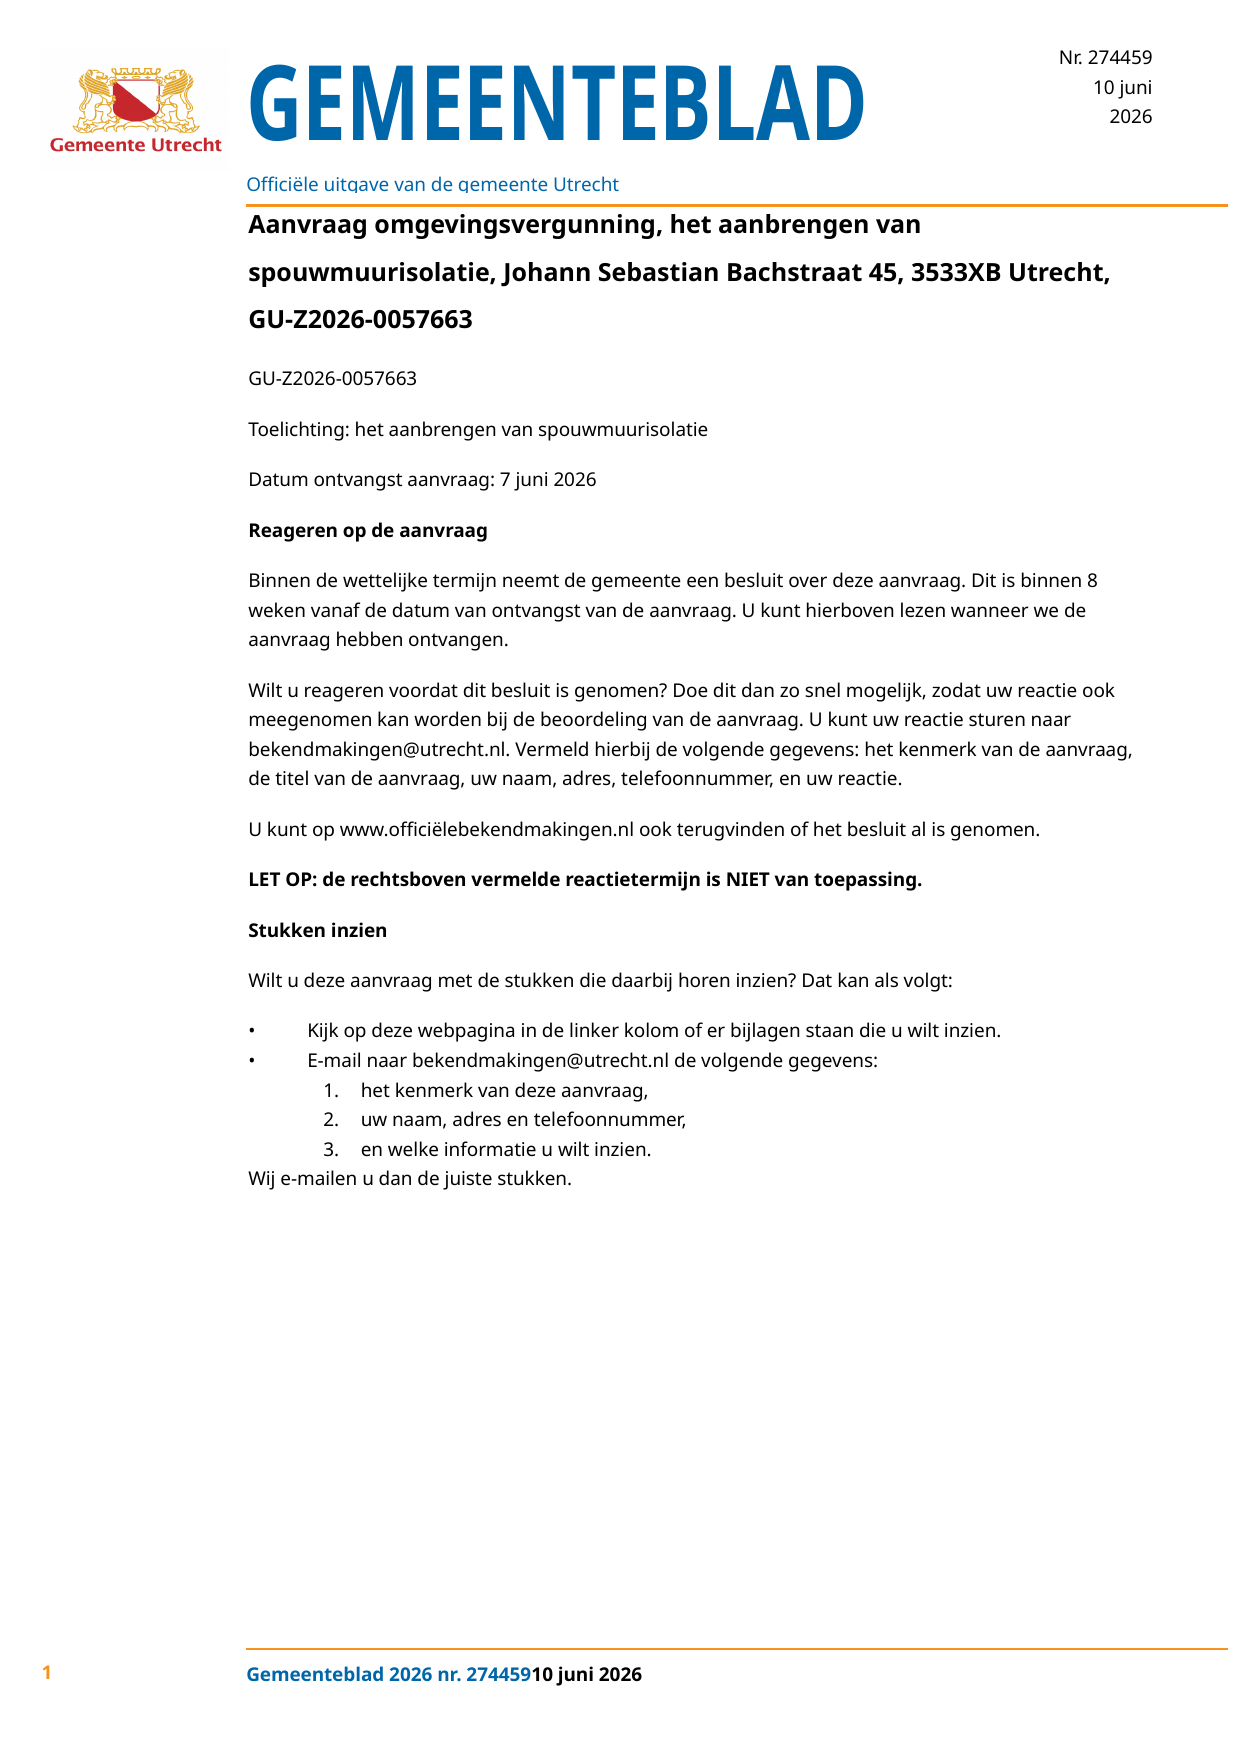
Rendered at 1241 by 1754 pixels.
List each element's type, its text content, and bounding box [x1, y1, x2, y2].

list het kenmerk van deze aanvraag, [323, 1077, 1152, 1102]
text Stukken inzien [248, 917, 1152, 942]
text Wilt u deze aanvraag met de stukken die daarbij horen inzien? Dat kan als volgt: [248, 967, 1152, 993]
text Binnen de wettelijke termijn neemt de gemeente een besluit over deze aanvraag. Dit is binnen 8 weken vanaf de datum van ontvangst van de aanvraag. U kunt hierboven lezen wanneer we de aanvraag hebben ontvangen. [248, 567, 1152, 652]
list en welke informatie u wilt inzien. [323, 1136, 1152, 1162]
text Datum ontvangst aanvraag: 7 juni 2026 [248, 466, 1152, 492]
text LET OP: de rechtsboven vermelde reactietermijn is NIET van toepassing. [248, 866, 1152, 892]
text Reageren op de aanvraag [248, 517, 1152, 542]
text Aanvraag omgevingsvergunning, het aanbrengen van spouwmuurisolatie, Johann Sebastian Bachstraat 45, 3533XB Utrecht, GU-Z2026-0057663 [248, 207, 1152, 336]
list E-mail naar bekendmakingen@utrecht.nl de volgende gegevens: [248, 1047, 1152, 1073]
text GU-Z2026-0057663 [248, 366, 1152, 391]
list Kijk op deze webpagina in de linker kolom of er bijlagen staan die u wilt inzien. [248, 1018, 1152, 1043]
text Toelichting: het aanbrengen van spouwmuurisolatie [248, 416, 1152, 442]
text U kunt op www.officiëlebekendmakingen.nl ook terugvinden of het besluit al is genomen. [248, 816, 1152, 842]
picture [41, 47, 231, 172]
text Wilt u reageren voordat dit besluit is genomen? Doe dit dan zo snel mogelijk, zodat uw reactie ook meegenomen kan worden bij de beoordeling van de aanvraag. U kunt uw reactie sturen naar bekendmakingen@utrecht.nl. Vermeld hierbij de volgende gegevens: het kenmerk van de aanvraag, de titel van de aanvraag, uw naam, adres, telefoonnummer, en uw reactie. [248, 677, 1152, 791]
text Wij e-mailen u dan de juiste stukken. [248, 1166, 1152, 1191]
list uw naam, adres en telefoonnummer, [323, 1106, 1152, 1132]
